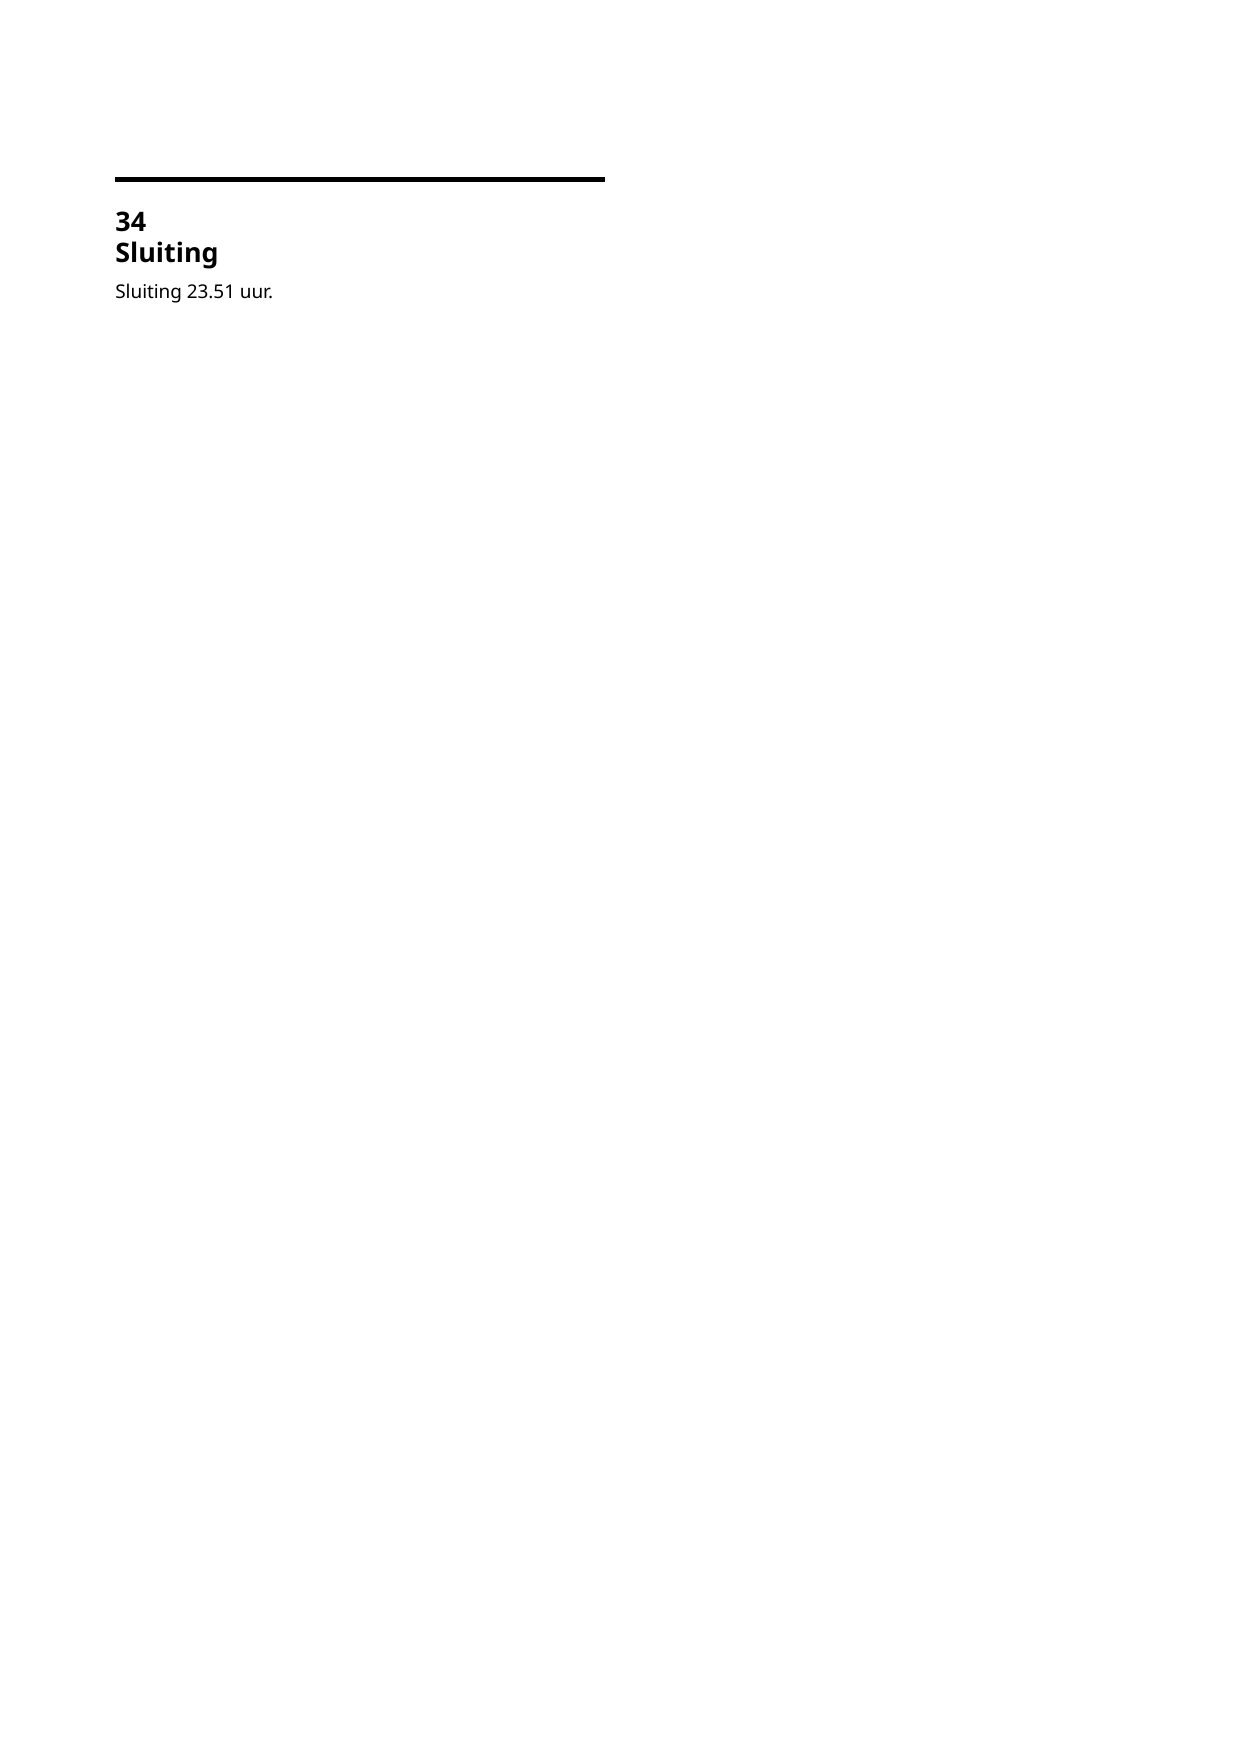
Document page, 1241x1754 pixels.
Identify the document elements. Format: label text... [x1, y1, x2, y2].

text 34 [115, 203, 605, 239]
text Sluiting [115, 239, 605, 283]
text Sluiting 23.51 uur. [115, 283, 605, 302]
